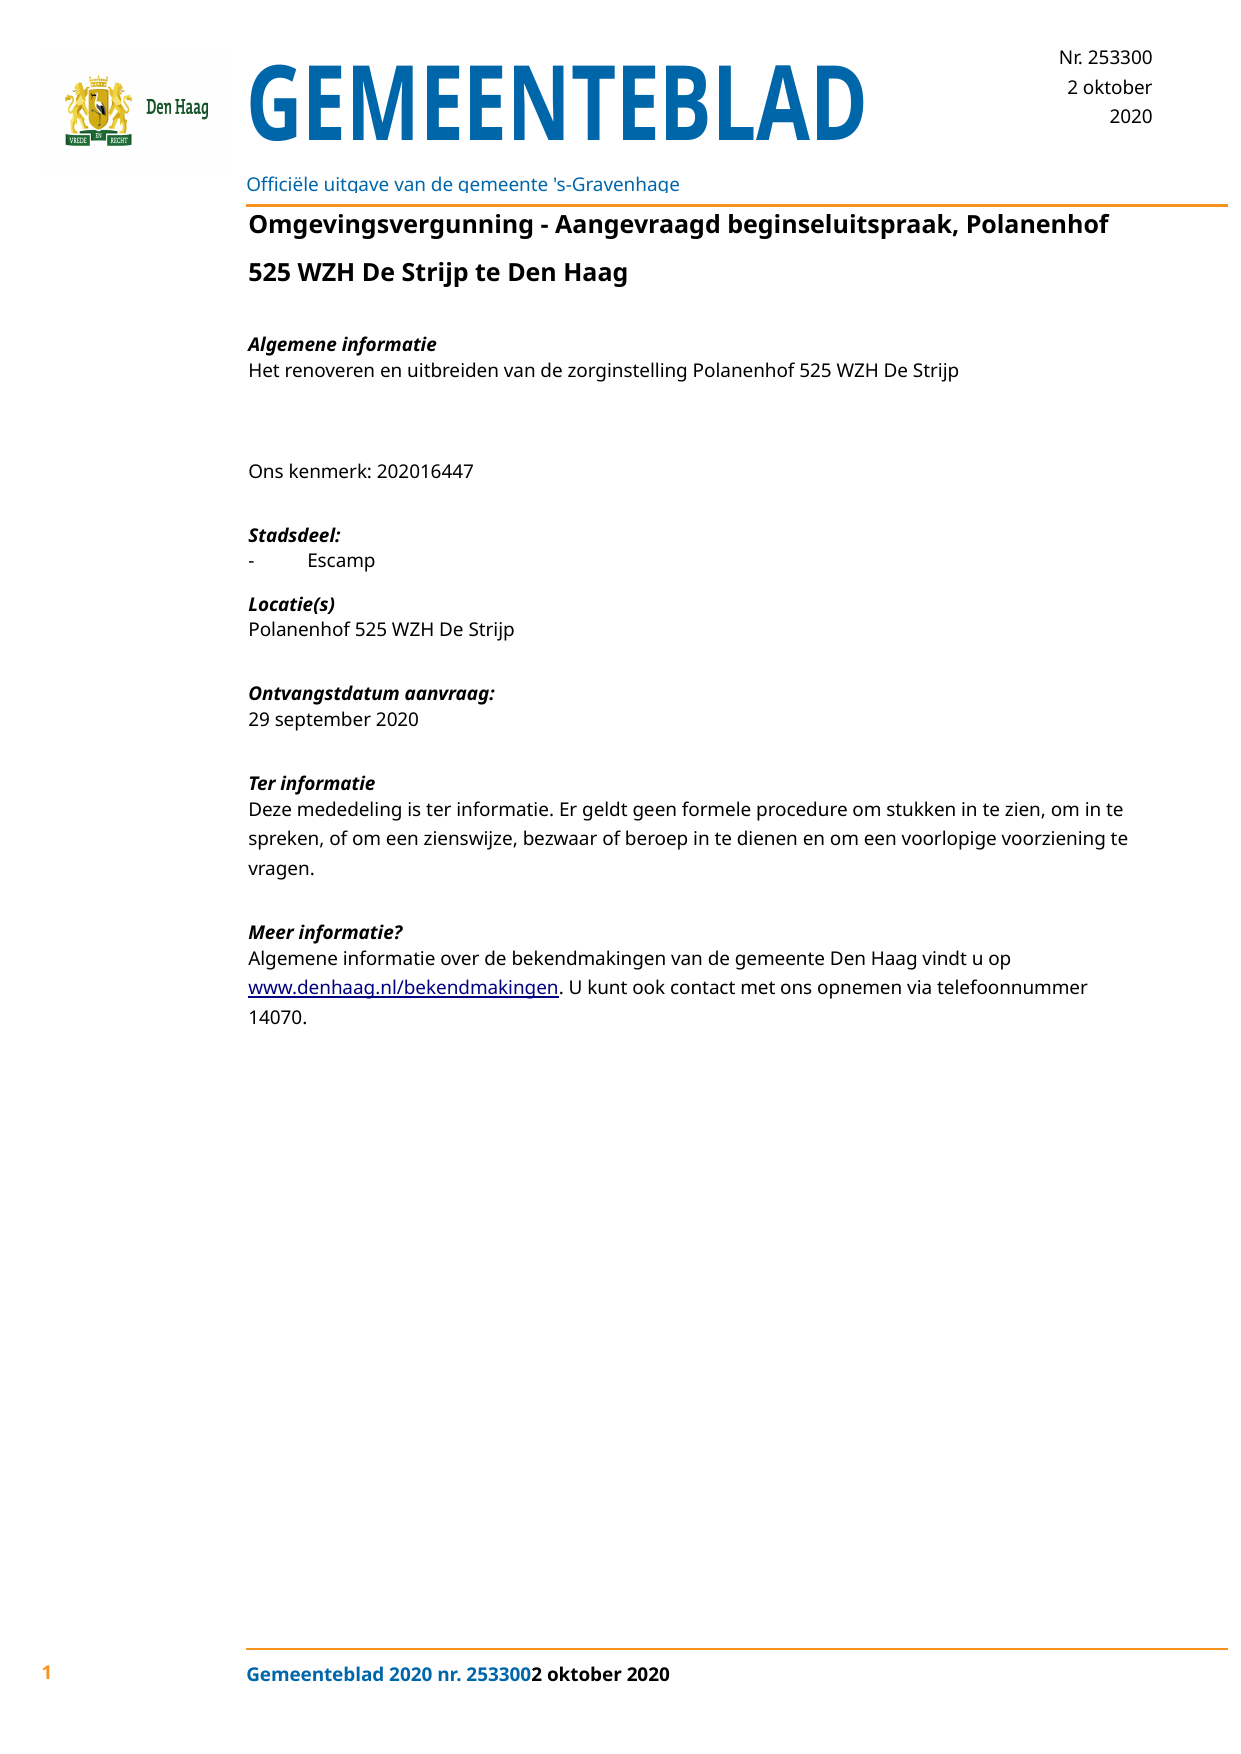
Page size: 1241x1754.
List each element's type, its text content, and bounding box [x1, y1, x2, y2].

picture [41, 47, 231, 172]
text Algemene informatie [248, 331, 1152, 357]
text Stadsdeel: [248, 522, 1152, 548]
text Deze mededeling is ter informatie. Er geldt geen formele procedure om stukken in te zien, om in te spreken, of om een zienswijze, bezwaar of beroep in te dienen en om een voorlopige voorziening te vragen. [248, 796, 1152, 881]
text Het renoveren en uitbreiden van de zorginstelling Polanenhof 525 WZH De Strijp [248, 357, 1152, 383]
text Polanenhof 525 WZH De Strijp [248, 617, 1152, 642]
text Ontvangstdatum aanvraag: [248, 681, 1152, 706]
text Omgevingsvergunning - Aangevraagd beginseluitspraak, Polanenhof 525 WZH De Strijp te Den Haag [248, 207, 1152, 288]
text Ter informatie [248, 770, 1152, 796]
text Ons kenmerk: 202016447 [248, 458, 1152, 484]
text Locatie(s) [248, 591, 1152, 617]
text Meer informatie? [248, 919, 1152, 945]
text 29 september 2020 [248, 706, 1152, 732]
list Escamp [248, 548, 1152, 573]
text Algemene informatie over de bekendmakingen van de gemeente Den Haag vindt u op www.denhaag.nl/bekendmakingen. U kunt ook contact met ons opnemen via telefoonnummer 14070. [248, 945, 1152, 1030]
